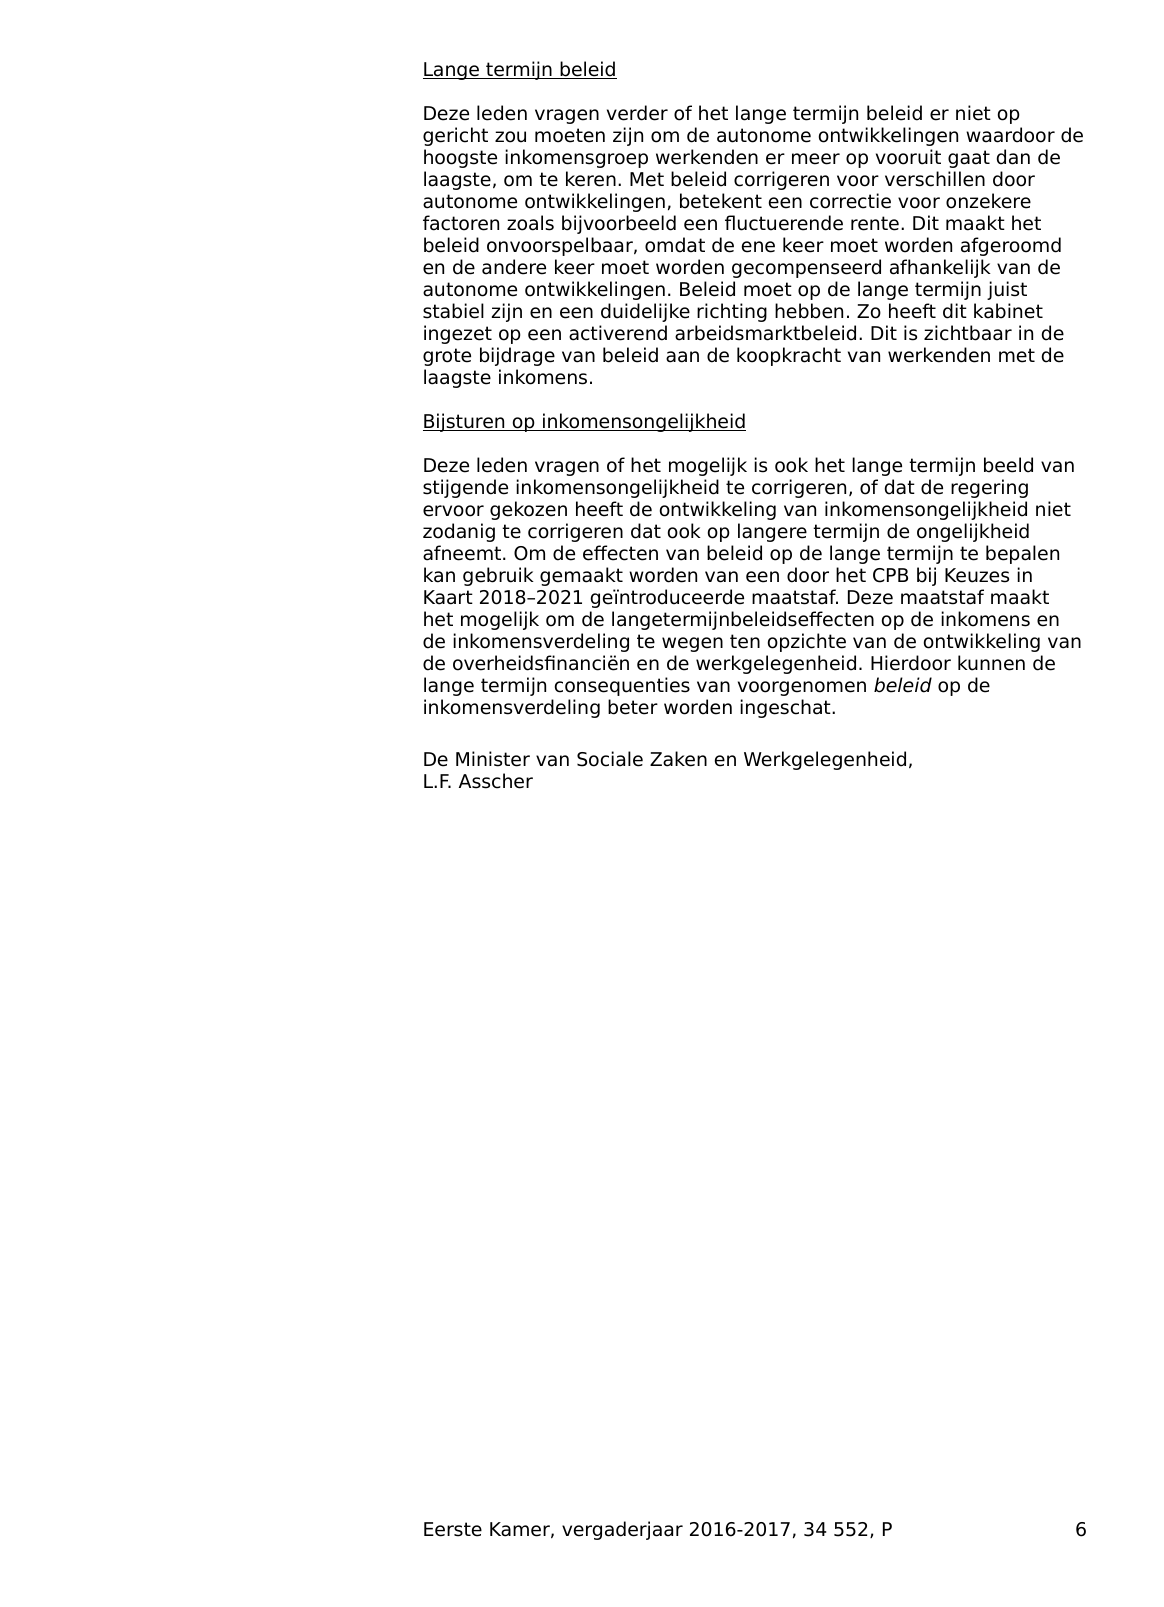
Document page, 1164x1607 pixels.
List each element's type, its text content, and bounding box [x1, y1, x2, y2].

subtitle Lange termijn beleid [422, 59, 1087, 81]
text Deze leden vragen verder of het lange termijn beleid er niet op gericht zou moeten zijn om de autonome ontwikkelingen waardoor de hoogste inkomensgroep werkenden er meer op vooruit gaat dan de laagste, om te keren. Met beleid corrigeren voor verschillen door autonome ontwikkelingen, betekent een correctie voor onzekere factoren zoals bijvoorbeeld een fluctuerende rente. Dit maakt het beleid onvoorspelbaar, omdat de ene keer moet worden afgeroomd en de andere keer moet worden gecompenseerd afhankelijk van de autonome ontwikkelingen. Beleid moet op de lange termijn juist stabiel zijn en een duidelijke richting hebben. Zo heeft dit kabinet ingezet op een activerend arbeidsmarktbeleid. Dit is zichtbaar in de grote bijdrage van beleid aan de koopkracht van werkenden met de laagste inkomens. [422, 103, 1087, 389]
subtitle Bijsturen op inkomensongelijkheid [422, 411, 1087, 433]
text Deze leden vragen of het mogelijk is ook het lange termijn beeld van stijgende inkomensongelijkheid te corrigeren, of dat de regering ervoor gekozen heeft de ontwikkeling van inkomensongelijkheid niet zodanig te corrigeren dat ook op langere termijn de ongelijkheid afneemt. Om de effecten van beleid op de lange termijn te bepalen kan gebruik gemaakt worden van een door het CPB bij Keuzes in Kaart 2018–2021 geïntroduceerde maatstaf. Deze maatstaf maakt het mogelijk om de langetermijnbeleidseffecten op de inkomens en de inkomensverdeling te wegen ten opzichte van de ontwikkeling van de overheidsfinanciën en de werkgelegenheid. Hierdoor kunnen de lange termijn consequenties van voorgenomen beleid op de inkomensverdeling beter worden ingeschat. [422, 455, 1087, 719]
text De Minister van Sociale Zaken en Werkgelegenheid, L.F. Asscher [422, 749, 1087, 793]
